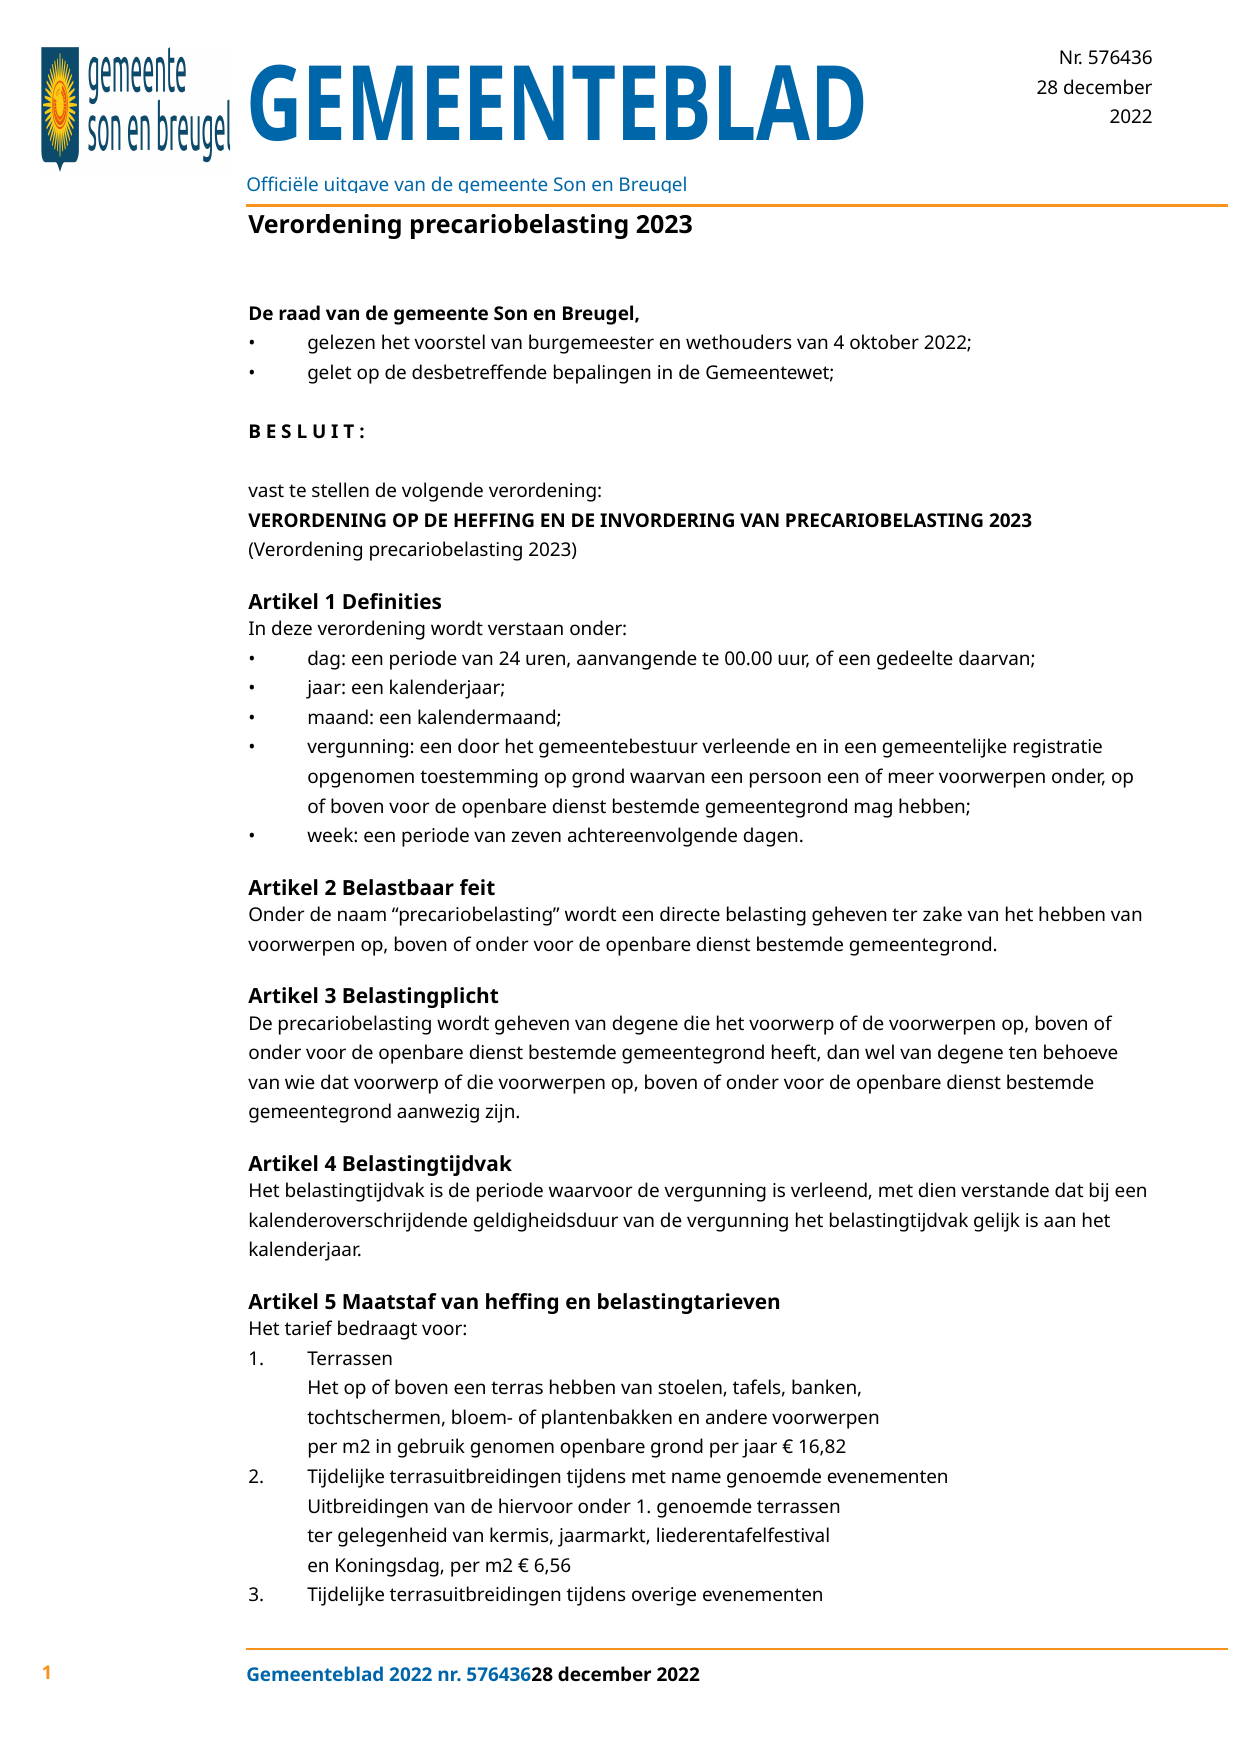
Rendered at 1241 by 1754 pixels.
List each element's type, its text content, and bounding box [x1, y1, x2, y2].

text Artikel 2 Belastbaar feit [248, 873, 1152, 901]
list gelet op de desbetreffende bepalingen in de Gemeentewet; [248, 359, 1152, 385]
list vergunning: een door het gemeentebestuur verleende en in een gemeentelijke registratie opgenomen toestemming op grond waarvan een persoon een of meer voorwerpen onder, op of boven voor de openbare dienst bestemde gemeentegrond mag hebben; [248, 734, 1152, 819]
list tochtschermen, bloem- of plantenbakken en andere voorwerpen [248, 1404, 1152, 1430]
text Artikel 5 Maatstaf van heffing en belastingtarieven [248, 1287, 1152, 1315]
list Tijdelijke terrasuitbreidingen tijdens met name genoemde evenementen [248, 1463, 1152, 1489]
text De raad van de gemeente Son en Breugel, [248, 300, 1152, 326]
list jaar: een kalenderjaar; [248, 674, 1152, 700]
text VERORDENING OP DE HEFFING EN DE INVORDERING VAN PRECARIOBELASTING 2023 (Verordening precariobelasting 2023) [248, 507, 1152, 562]
list per m2 in gebruik genomen openbare grond per jaar € 16,82 [248, 1434, 1152, 1459]
list week: een periode van zeven achtereenvolgende dagen. [248, 822, 1152, 848]
list Het op of boven een terras hebben van stoelen, tafels, banken, [248, 1374, 1152, 1400]
list Tijdelijke terrasuitbreidingen tijdens overige evenementen [248, 1582, 1152, 1607]
list maand: een kalendermaand; [248, 704, 1152, 730]
text B E S L U I T : [248, 418, 1152, 444]
list dag: een periode van 24 uren, aanvangende te 00.00 uur, of een gedeelte daarvan; [248, 645, 1152, 671]
list Terrassen [248, 1345, 1152, 1371]
text Het belastingtijdvak is de periode waarvoor de vergunning is verleend, met dien verstande dat bij een kalenderoverschrijdende geldigheidsduur van de vergunning het belastingtijdvak gelijk is aan het kalenderjaar. [248, 1177, 1152, 1262]
text In deze verordening wordt verstaan onder: [248, 615, 1152, 641]
text Verordening precariobelasting 2023 [248, 207, 1152, 241]
text vast te stellen de volgende verordening: [248, 477, 1152, 503]
text Artikel 3 Belastingplicht [248, 981, 1152, 1010]
text Artikel 1 Definities [248, 587, 1152, 615]
text Artikel 4 Belastingtijdvak [248, 1149, 1152, 1177]
list Uitbreidingen van de hiervoor onder 1. genoemde terrassen [248, 1493, 1152, 1519]
list ter gelegenheid van kermis, jaarmarkt, liederentafelfestival [248, 1522, 1152, 1548]
text De precariobelasting wordt geheven van degene die het voorwerp of de voorwerpen op, boven of onder voor de openbare dienst bestemde gemeentegrond heeft, dan wel van degene ten behoeve van wie dat voorwerp of die voorwerpen op, boven of onder voor de openbare dienst bestemde gemeentegrond aanwezig zijn. [248, 1010, 1152, 1124]
text Onder de naam “precariobelasting” wordt een directe belasting geheven ter zake van het hebben van voorwerpen op, boven of onder voor de openbare dienst bestemde gemeentegrond. [248, 901, 1152, 957]
text Het tarief bedraagt voor: [248, 1315, 1152, 1341]
list en Koningsdag, per m2 € 6,56 [248, 1552, 1152, 1578]
list gelezen het voorstel van burgemeester en wethouders van 4 oktober 2022; [248, 329, 1152, 355]
picture [41, 47, 231, 172]
